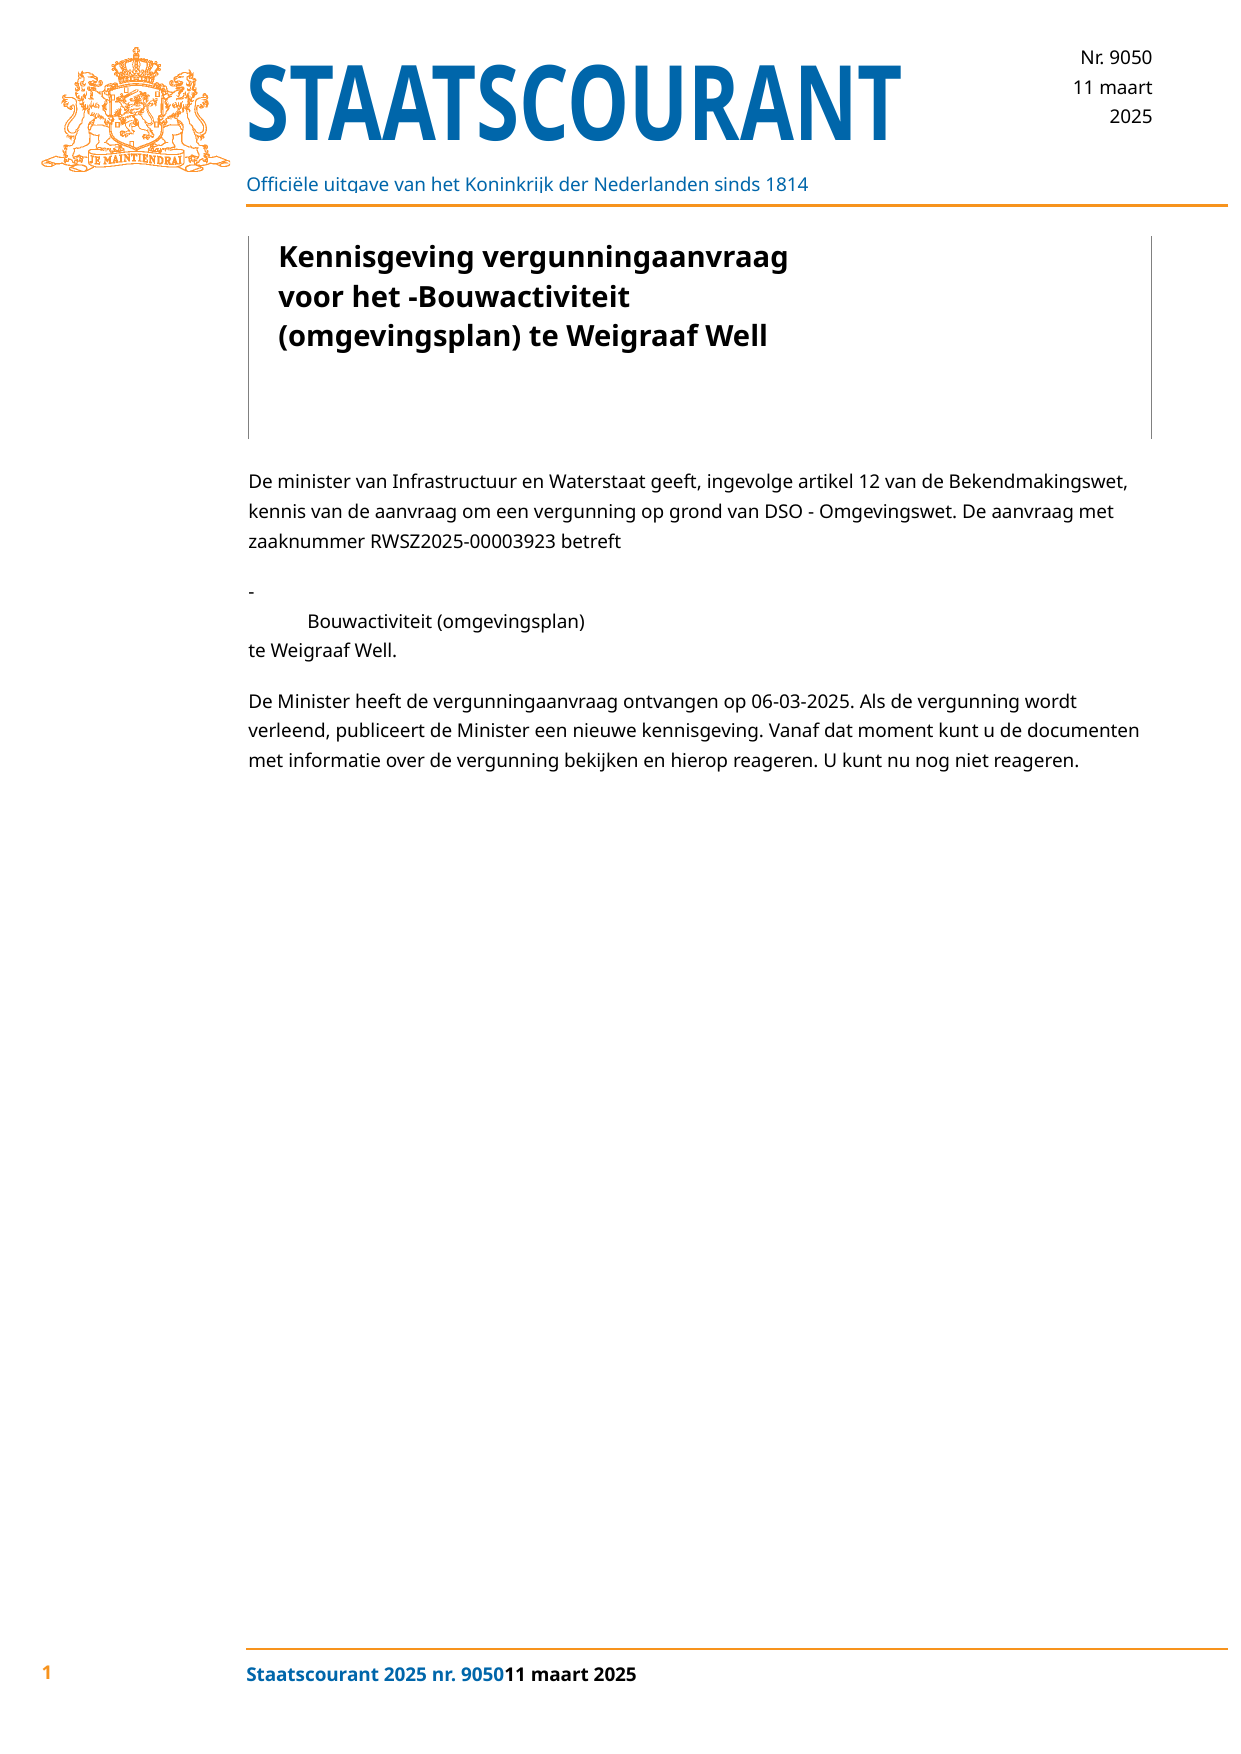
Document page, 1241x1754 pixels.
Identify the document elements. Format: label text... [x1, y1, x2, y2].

text De minister van Infrastructuur en Waterstaat geeft, ingevolge artikel 12 van de Bekendmakingswet, kennis van de aanvraag om een vergunning op grond van DSO - Omgevingswet. De aanvraag met zaaknummer RWSZ2025-00003923 betreft [248, 469, 1152, 553]
text De Minister heeft de vergunningaanvraag ontvangen op 06-03-2025. Als de vergunning wordt verleend, publiceert de Minister een nieuwe kennisgeving. Vanaf dat moment kunt u de documenten met informatie over de vergunning bekijken en hierop reageren. U kunt nu nog niet reageren. [248, 688, 1152, 773]
list Bouwactiviteit (omgevingsplan) [248, 608, 1152, 633]
table_header [1090, 236, 1151, 413]
picture [41, 47, 231, 172]
table_header [850, 414, 1151, 439]
table_header Kennisgeving vergunningaanvraag voor het -Bouwactiviteit (omgevingsplan) te Weigraaf Well [249, 236, 850, 439]
text te Weigraaf Well. [248, 637, 1152, 663]
table_header [850, 236, 912, 413]
picture [912, 236, 1090, 414]
